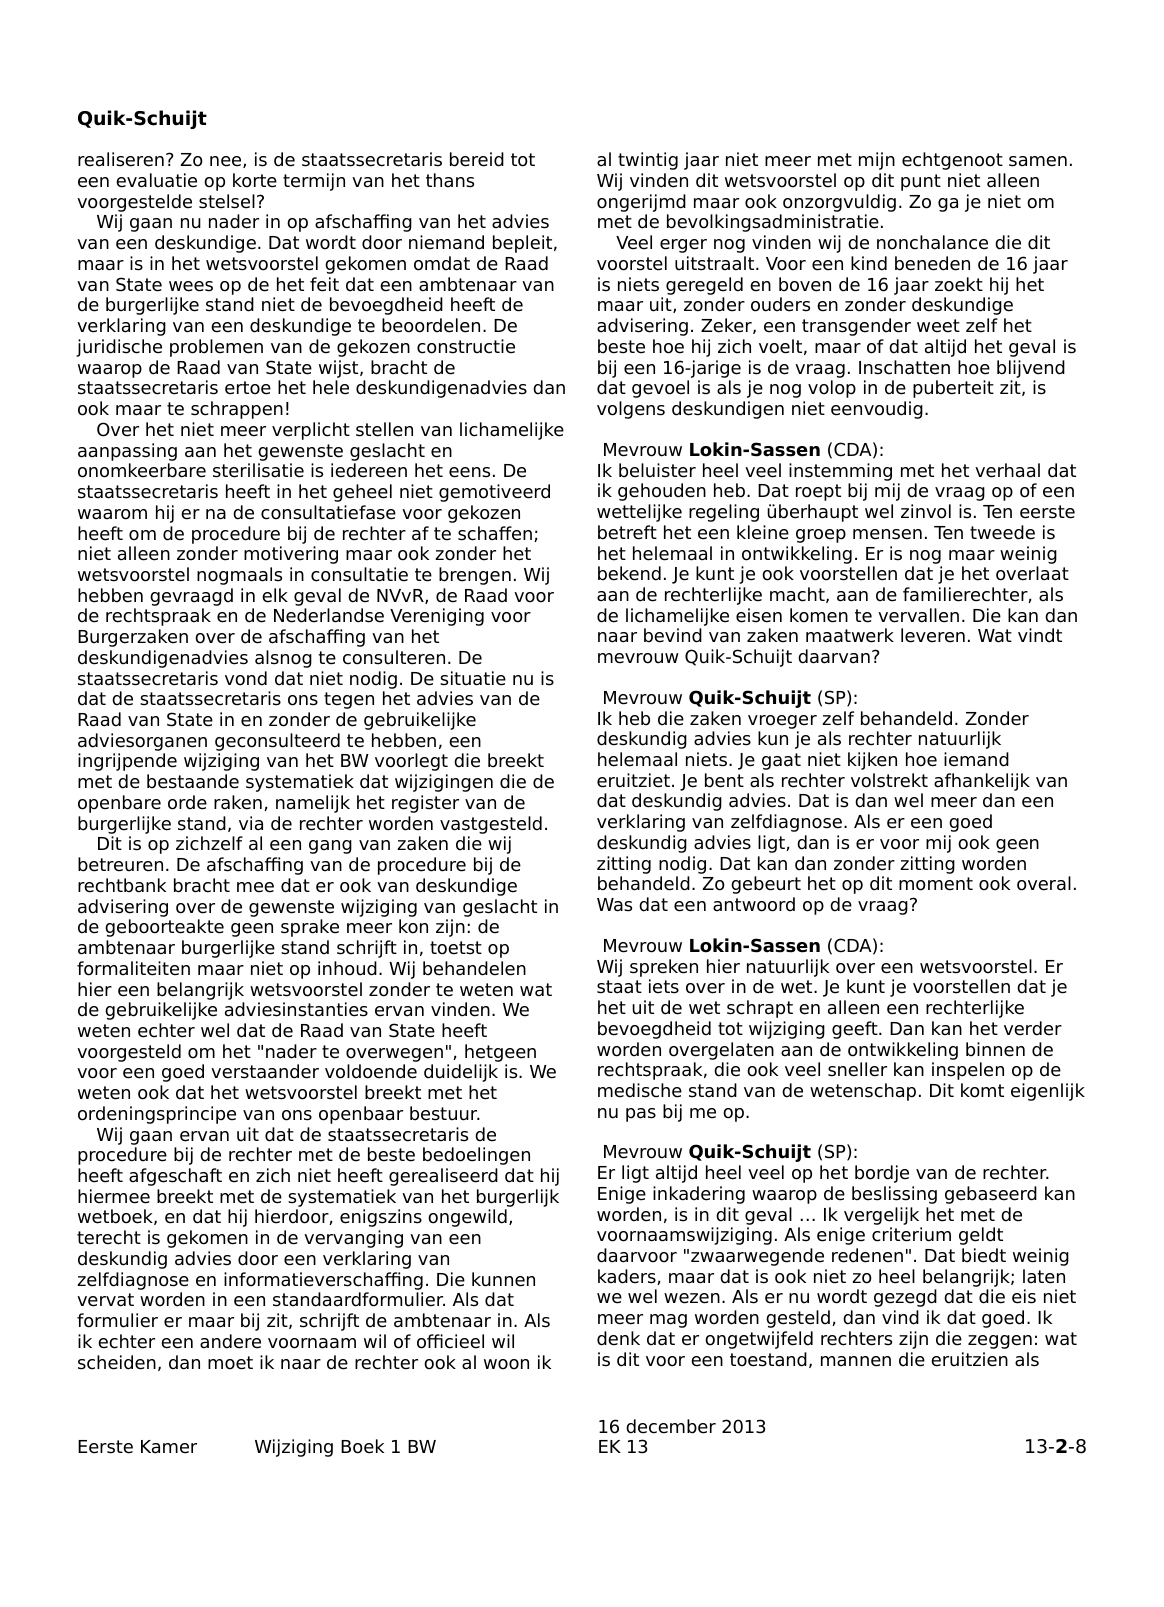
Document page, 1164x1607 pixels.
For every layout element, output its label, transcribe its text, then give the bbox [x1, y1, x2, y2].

text Ik beluister heel veel instemming met het verhaal dat ik gehouden heb. Dat roept bij mij de vraag op of een wettelijke regeling überhaupt wel zinvol is. Ten eerste betreft het een kleine groep mensen. Ten tweede is het helemaal in ontwikkeling. Er is nog maar weinig bekend. Je kunt je ook voorstellen dat je het overlaat aan de rechterlijke macht, aan de familierechter, als de lichamelijke eisen komen te vervallen. Die kan dan naar bevind van zaken maatwerk leveren. Wat vindt mevrouw Quik-Schuijt daarvan? [596, 460, 1087, 668]
text al twintig jaar niet meer met mijn echtgenoot samen. Wij vinden dit wetsvoorstel op dit punt niet alleen ongerijmd maar ook onzorgvuldig. Zo ga je niet om met de bevolkingsadministratie. [596, 150, 1087, 233]
text Mevrouw Lokin-Sassen (CDA): [596, 936, 1087, 956]
text Over het niet meer verplicht stellen van lichamelijke aanpassing aan het gewenste geslacht en onomkeerbare sterilisatie is iedereen het eens. De staatssecretaris heeft in het geheel niet gemotiveerd waarom hij er na de consultatiefase voor gekozen heeft om de procedure bij de rechter af te schaffen; niet alleen zonder motivering maar ook zonder het wetsvoorstel nogmaals in consultatie te brengen. Wij hebben gevraagd in elk geval de NVvR, de Raad voor de rechtspraak en de Nederlandse Vereniging voor Burgerzaken over de afschaffing van het deskundigenadvies alsnog te consulteren. De staatssecretaris vond dat niet nodig. De situatie nu is dat de staatssecretaris ons tegen het advies van de Raad van State in en zonder de gebruikelijke adviesorganen geconsulteerd te hebben, een ingrijpende wijziging van het BW voorlegt die breekt met de bestaande systematiek dat wijzigingen die de openbare orde raken, namelijk het register van de burgerlijke stand, via de rechter worden vastgesteld. [77, 420, 567, 834]
text realiseren? Zo nee, is de staatssecretaris bereid tot een evaluatie op korte termijn van het thans voorgestelde stelsel? [77, 150, 567, 212]
text Wij gaan ervan uit dat de staatssecretaris de procedure bij de rechter met de beste bedoelingen heeft afgeschaft en zich niet heeft gerealiseerd dat hij hiermee breekt met de systematiek van het burgerlijk wetboek, en dat hij hierdoor, enigszins ongewild, terecht is gekomen in de vervanging van een deskundig advies door een verklaring van zelfdiagnose en informatieverschaffing. Die kunnen vervat worden in een standaardformulier. Als dat formulier er maar bij zit, schrijft de ambtenaar in. Als ik echter een andere voornaam wil of officieel wil scheiden, dan moet ik naar de rechter ook al woon ik [77, 1124, 567, 1373]
text Wij gaan nu nader in op afschaffing van het advies van een deskundige. Dat wordt door niemand bepleit, maar is in het wetsvoorstel gekomen omdat de Raad van State wees op de het feit dat een ambtenaar van de burgerlijke stand niet de bevoegdheid heeft de verklaring van een deskundige te beoordelen. De juridische problemen van de gekozen constructie waarop de Raad van State wijst, bracht de staatssecretaris ertoe het hele deskundigenadvies dan ook maar te schrappen! [77, 212, 567, 420]
text Ik heb die zaken vroeger zelf behandeld. Zonder deskundig advies kun je als rechter natuurlijk helemaal niets. Je gaat niet kijken hoe iemand eruitziet. Je bent als rechter volstrekt afhankelijk van dat deskundig advies. Dat is dan wel meer dan een verklaring van zelfdiagnose. Als er een goed deskundig advies ligt, dan is er voor mij ook geen zitting nodig. Dat kan dan zonder zitting worden behandeld. Zo gebeurt het op dit moment ook overal. Was dat een antwoord op de vraag? [596, 708, 1087, 916]
text Mevrouw Quik-Schuijt (SP): [596, 688, 1087, 708]
text Mevrouw Quik-Schuijt (SP): [596, 1142, 1087, 1163]
text Veel erger nog vinden wij de nonchalance die dit voorstel uitstraalt. Voor een kind beneden de 16 jaar is niets geregeld en boven de 16 jaar zoekt hij het maar uit, zonder ouders en zonder deskundige advisering. Zeker, een transgender weet zelf het beste hoe hij zich voelt, maar of dat altijd het geval is bij een 16-jarige is de vraag. Inschatten hoe blijvend dat gevoel is als je nog volop in de puberteit zit, is volgens deskundigen niet eenvoudig. [596, 233, 1087, 420]
text Mevrouw Lokin-Sassen (CDA): [596, 440, 1087, 460]
text Wij spreken hier natuurlijk over een wetsvoorstel. Er staat iets over in de wet. Je kunt je voorstellen dat je het uit de wet schrapt en alleen een rechterlijke bevoegdheid tot wijziging geeft. Dan kan het verder worden overgelaten aan de ontwikkeling binnen de rechtspraak, die ook veel sneller kan inspelen op de medische stand van de wetenschap. Dit komt eigenlijk nu pas bij me op. [596, 956, 1087, 1122]
text Dit is op zichzelf al een gang van zaken die wij betreuren. De afschaffing van de procedure bij de rechtbank bracht mee dat er ook van deskundige advisering over de gewenste wijziging van geslacht in de geboorteakte geen sprake meer kon zijn: de ambtenaar burgerlijke stand schrijft in, toetst op formaliteiten maar niet op inhoud. Wij behandelen hier een belangrijk wetsvoorstel zonder te weten wat de gebruikelijke adviesinstanties ervan vinden. We weten echter wel dat de Raad van State heeft voorgesteld om het "nader te overwegen", hetgeen voor een goed verstaander voldoende duidelijk is. We weten ook dat het wetsvoorstel breekt met het ordeningsprincipe van ons openbaar bestuur. [77, 834, 567, 1124]
text Er ligt altijd heel veel op het bordje van de rechter. Enige inkadering waarop de beslissing gebaseerd kan worden, is in dit geval … Ik vergelijk het met de voornaamswijziging. Als enige criterium geldt daarvoor "zwaarwegende redenen". Dat biedt weinig kaders, maar dat is ook niet zo heel belangrijk; laten we wel wezen. Als er nu wordt gezegd dat die eis niet meer mag worden gesteld, dan vind ik dat goed. Ik denk dat er ongetwijfeld rechters zijn die zeggen: wat is dit voor een toestand, mannen die eruitzien als [596, 1163, 1087, 1370]
